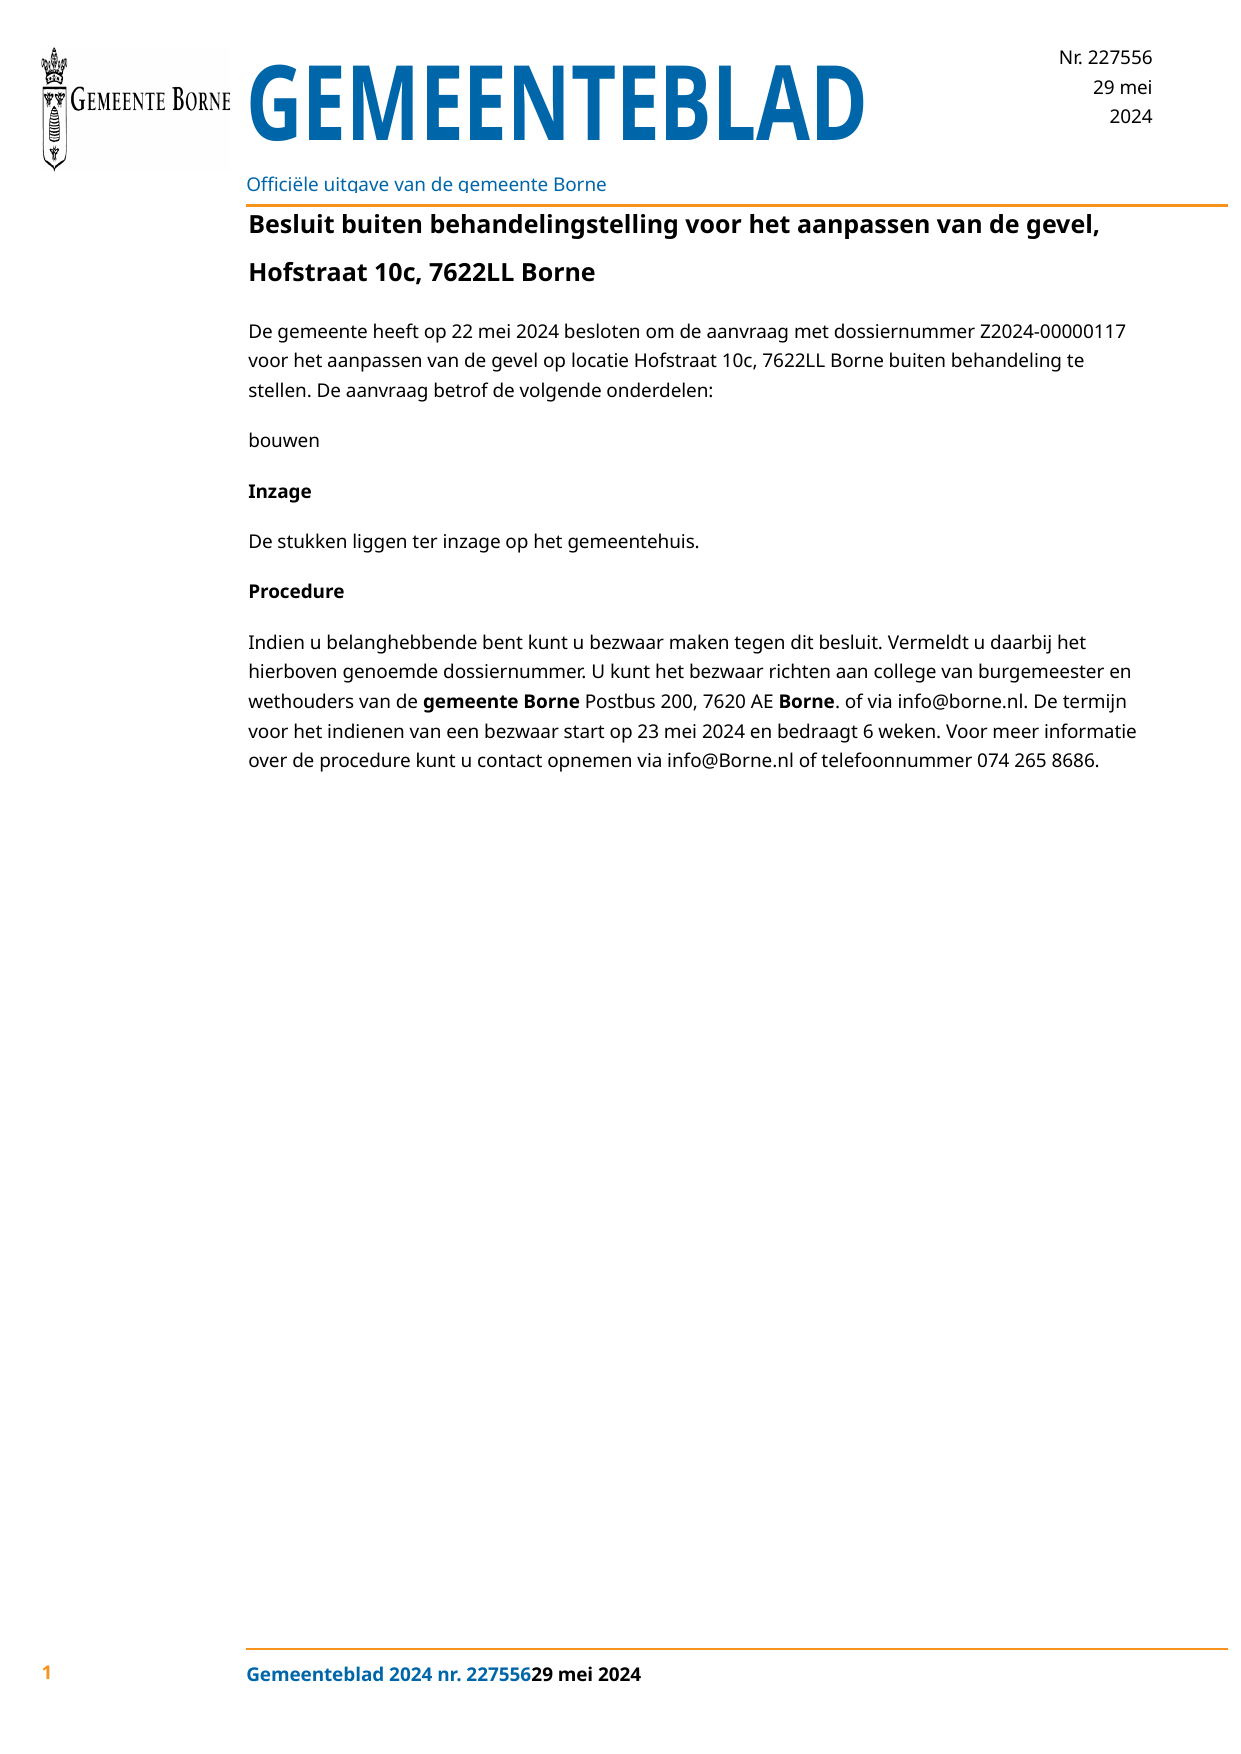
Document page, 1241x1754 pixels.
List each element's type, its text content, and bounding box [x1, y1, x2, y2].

text De stukken liggen ter inzage op het gemeentehuis. [248, 528, 1152, 554]
text Besluit buiten behandelingstelling voor het aanpassen van de gevel, Hofstraat 10c, 7622LL Borne [248, 207, 1152, 288]
text Procedure [248, 579, 1152, 604]
text Inzage [248, 478, 1152, 504]
text De gemeente heeft op 22 mei 2024 besloten om de aanvraag met dossiernummer Z2024-00000117 voor het aanpassen van de gevel op locatie Hofstraat 10c, 7622LL Borne buiten behandeling te stellen. De aanvraag betrof de volgende onderdelen: [248, 318, 1152, 403]
text bouwen [248, 427, 1152, 453]
picture [41, 47, 231, 172]
text Indien u belanghebbende bent kunt u bezwaar maken tegen dit besluit. Vermeldt u daarbij het hierboven genoemde dossiernummer. U kunt het bezwaar richten aan college van burgemeester en wethouders van de gemeente Borne Postbus 200, 7620 AE Borne. of via info@borne.nl. De termijn voor het indienen van een bezwaar start op 23 mei 2024 en bedraagt 6 weken. Voor meer informatie over de procedure kunt u contact opnemen via info@Borne.nl of telefoonnummer 074 265 8686. [248, 629, 1152, 773]
